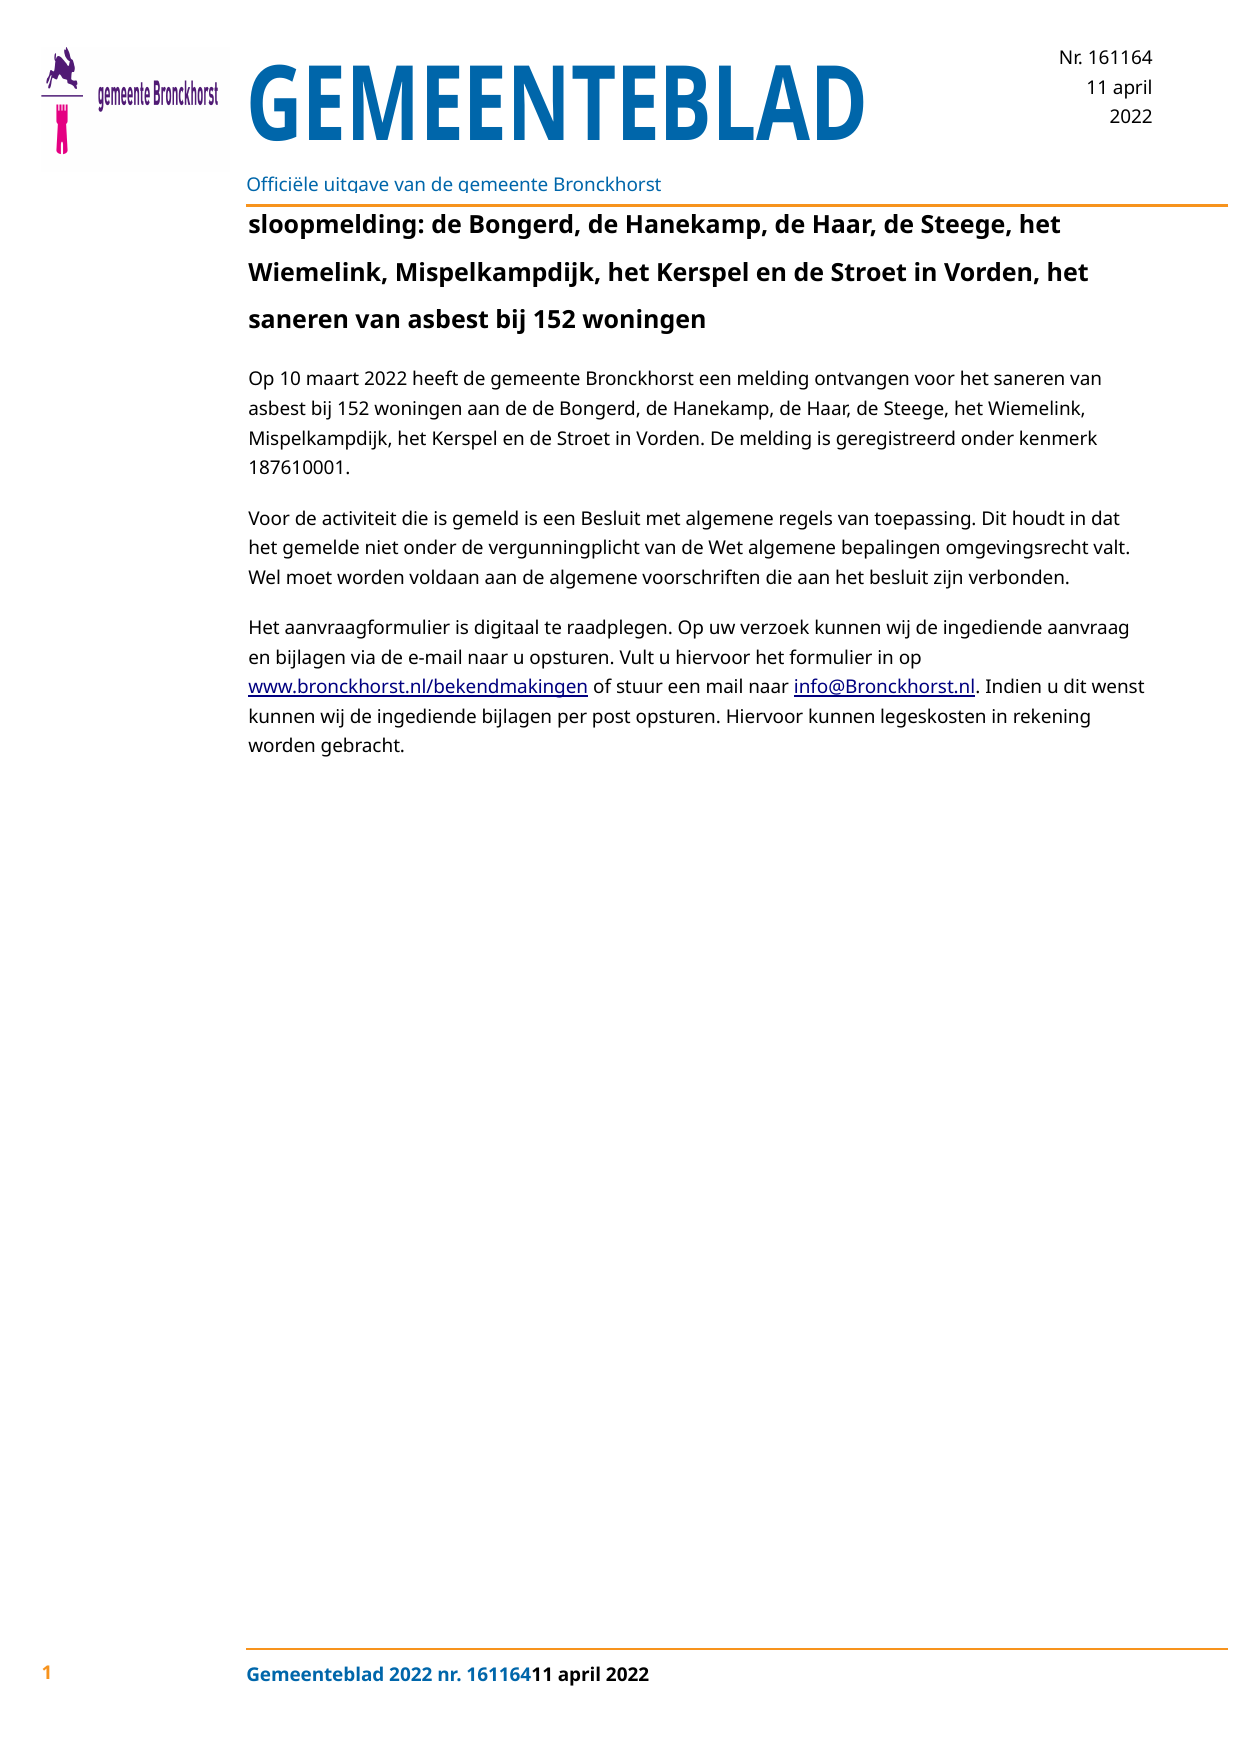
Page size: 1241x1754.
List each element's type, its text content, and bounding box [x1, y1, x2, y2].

text sloopmelding: de Bongerd, de Hanekamp, de Haar, de Steege, het Wiemelink, Mispelkampdijk, het Kerspel en de Stroet in Vorden, het saneren van asbest bij 152 woningen [248, 207, 1152, 336]
text Op 10 maart 2022 heeft de gemeente Bronckhorst een melding ontvangen voor het saneren van asbest bij 152 woningen aan de de Bongerd, de Hanekamp, de Haar, de Steege, het Wiemelink, Mispelkampdijk, het Kerspel en de Stroet in Vorden. De melding is geregistreerd onder kenmerk 187610001. [248, 366, 1152, 480]
text Het aanvraagformulier is digitaal te raadplegen. Op uw verzoek kunnen wij de ingediende aanvraag en bijlagen via de e-mail naar u opsturen. Vult u hiervoor het formulier in op www.bronckhorst.nl/bekendmakingen of stuur een mail naar info@Bronckhorst.nl. Indien u dit wenst kunnen wij de ingediende bijlagen per post opsturen. Hiervoor kunnen legeskosten in rekening worden gebracht. [248, 614, 1152, 758]
text Voor de activiteit die is gemeld is een Besluit met algemene regels van toepassing. Dit houdt in dat het gemelde niet onder de vergunningplicht van de Wet algemene bepalingen omgevingsrecht valt. Wel moet worden voldaan aan de algemene voorschriften die aan het besluit zijn verbonden. [248, 505, 1152, 589]
picture [41, 47, 231, 172]
